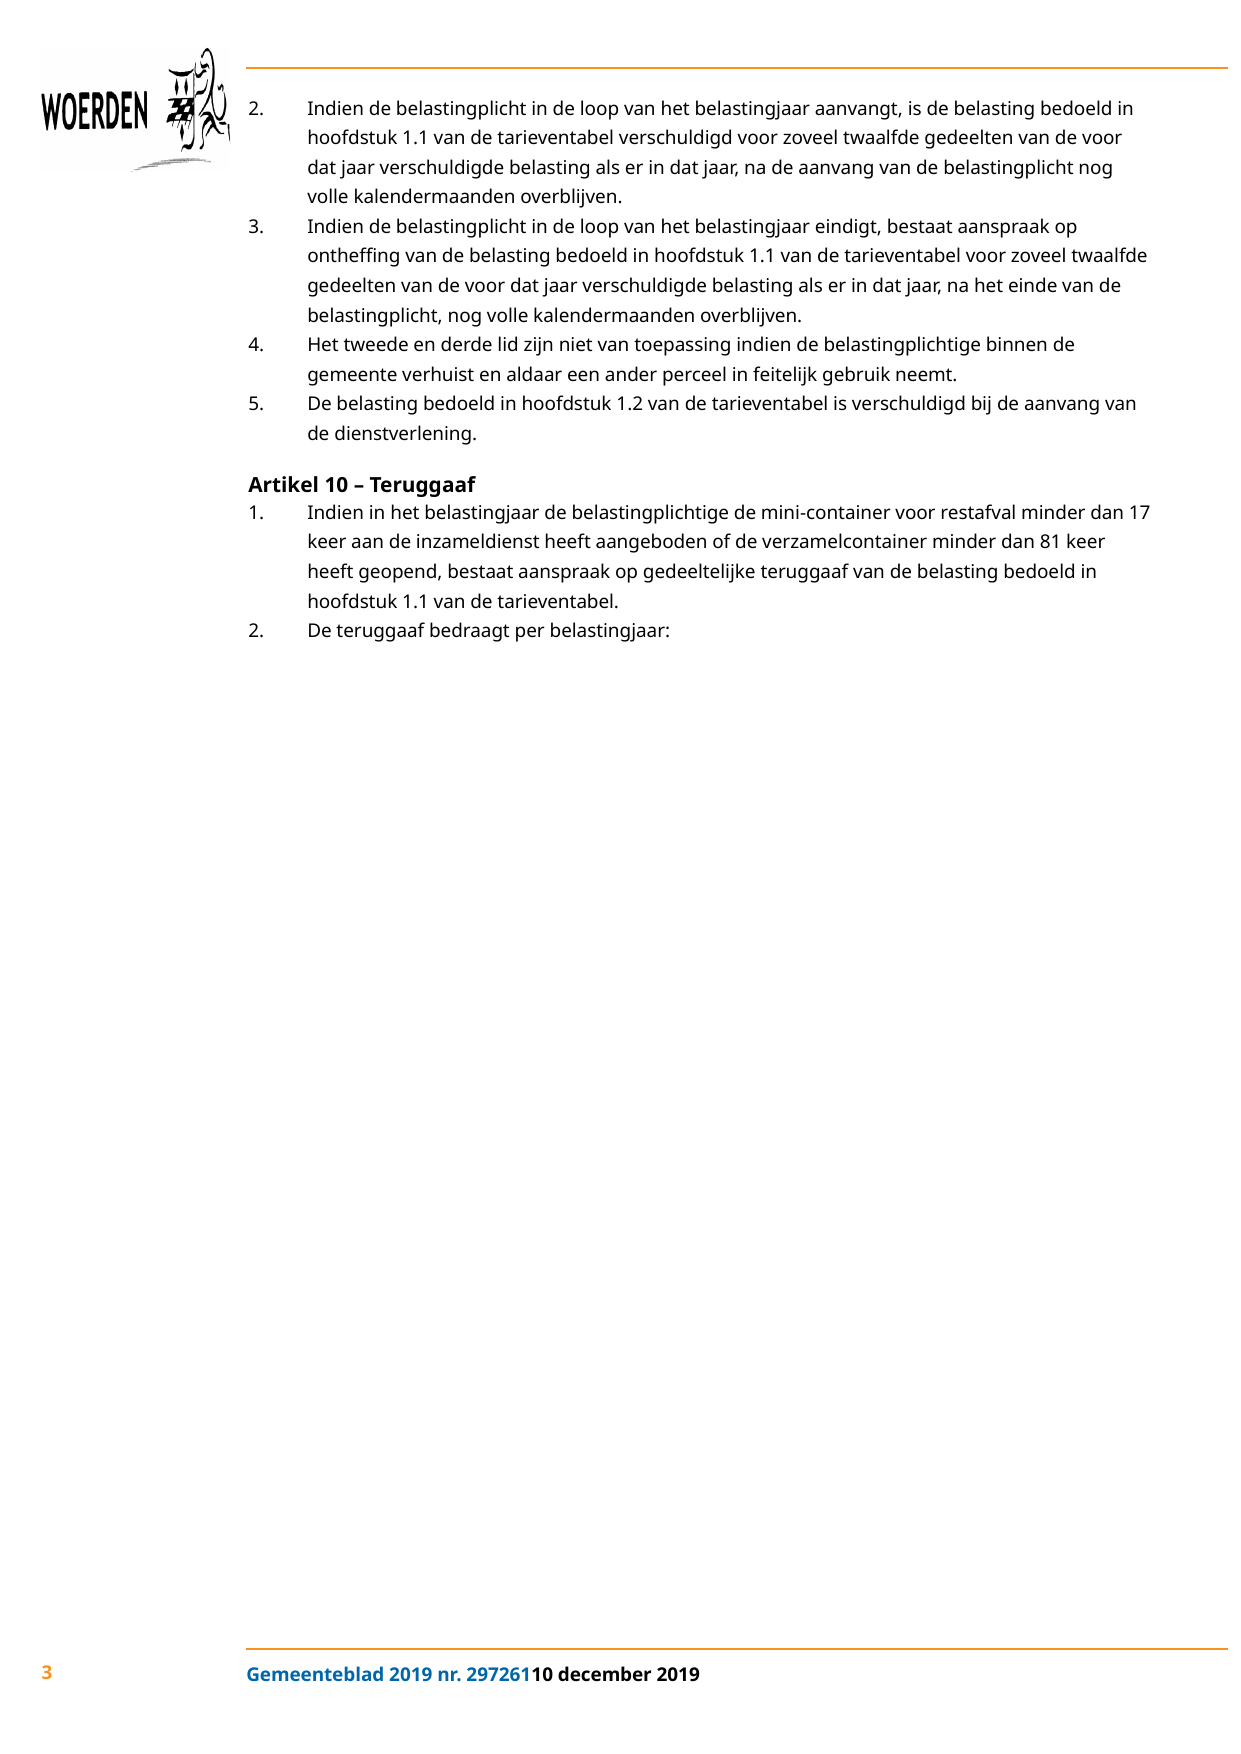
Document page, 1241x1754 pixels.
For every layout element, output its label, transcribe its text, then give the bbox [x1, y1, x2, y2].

text Artikel 10 – Teruggaaf [248, 471, 1152, 499]
list Indien de belastingplicht in de loop van het belastingjaar eindigt, bestaat aanspraak op ontheffing van de belasting bedoeld in hoofdstuk 1.1 van de tarieventabel voor zoveel twaalfde gedeelten van de voor dat jaar verschuldigde belasting als er in dat jaar, na het einde van de belastingplicht, nog volle kalendermaanden overblijven. [248, 213, 1152, 328]
list Indien de belastingplicht in de loop van het belastingjaar aanvangt, is de belasting bedoeld in hoofdstuk 1.1 van de tarieventabel verschuldigd voor zoveel twaalfde gedeelten van de voor dat jaar verschuldigde belasting als er in dat jaar, na de aanvang van de belastingplicht nog volle kalendermaanden overblijven. [248, 95, 1152, 209]
list Indien in het belastingjaar de belastingplichtige de mini-container voor restafval minder dan 17 keer aan de inzameldienst heeft aangeboden of de verzamelcontainer minder dan 81 keer heeft geopend, bestaat aanspraak op gedeeltelijke teruggaaf van de belasting bedoeld in hoofdstuk 1.1 van de tarieventabel. [248, 499, 1152, 613]
list De teruggaaf bedraagt per belastingjaar: [248, 617, 1152, 643]
picture [41, 47, 231, 172]
list De belasting bedoeld in hoofdstuk 1.2 van de tarieventabel is verschuldigd bij de aanvang van de dienstverlening. [248, 391, 1152, 446]
list Het tweede en derde lid zijn niet van toepassing indien de belastingplichtige binnen de gemeente verhuist en aldaar een ander perceel in feitelijk gebruik neemt. [248, 331, 1152, 387]
